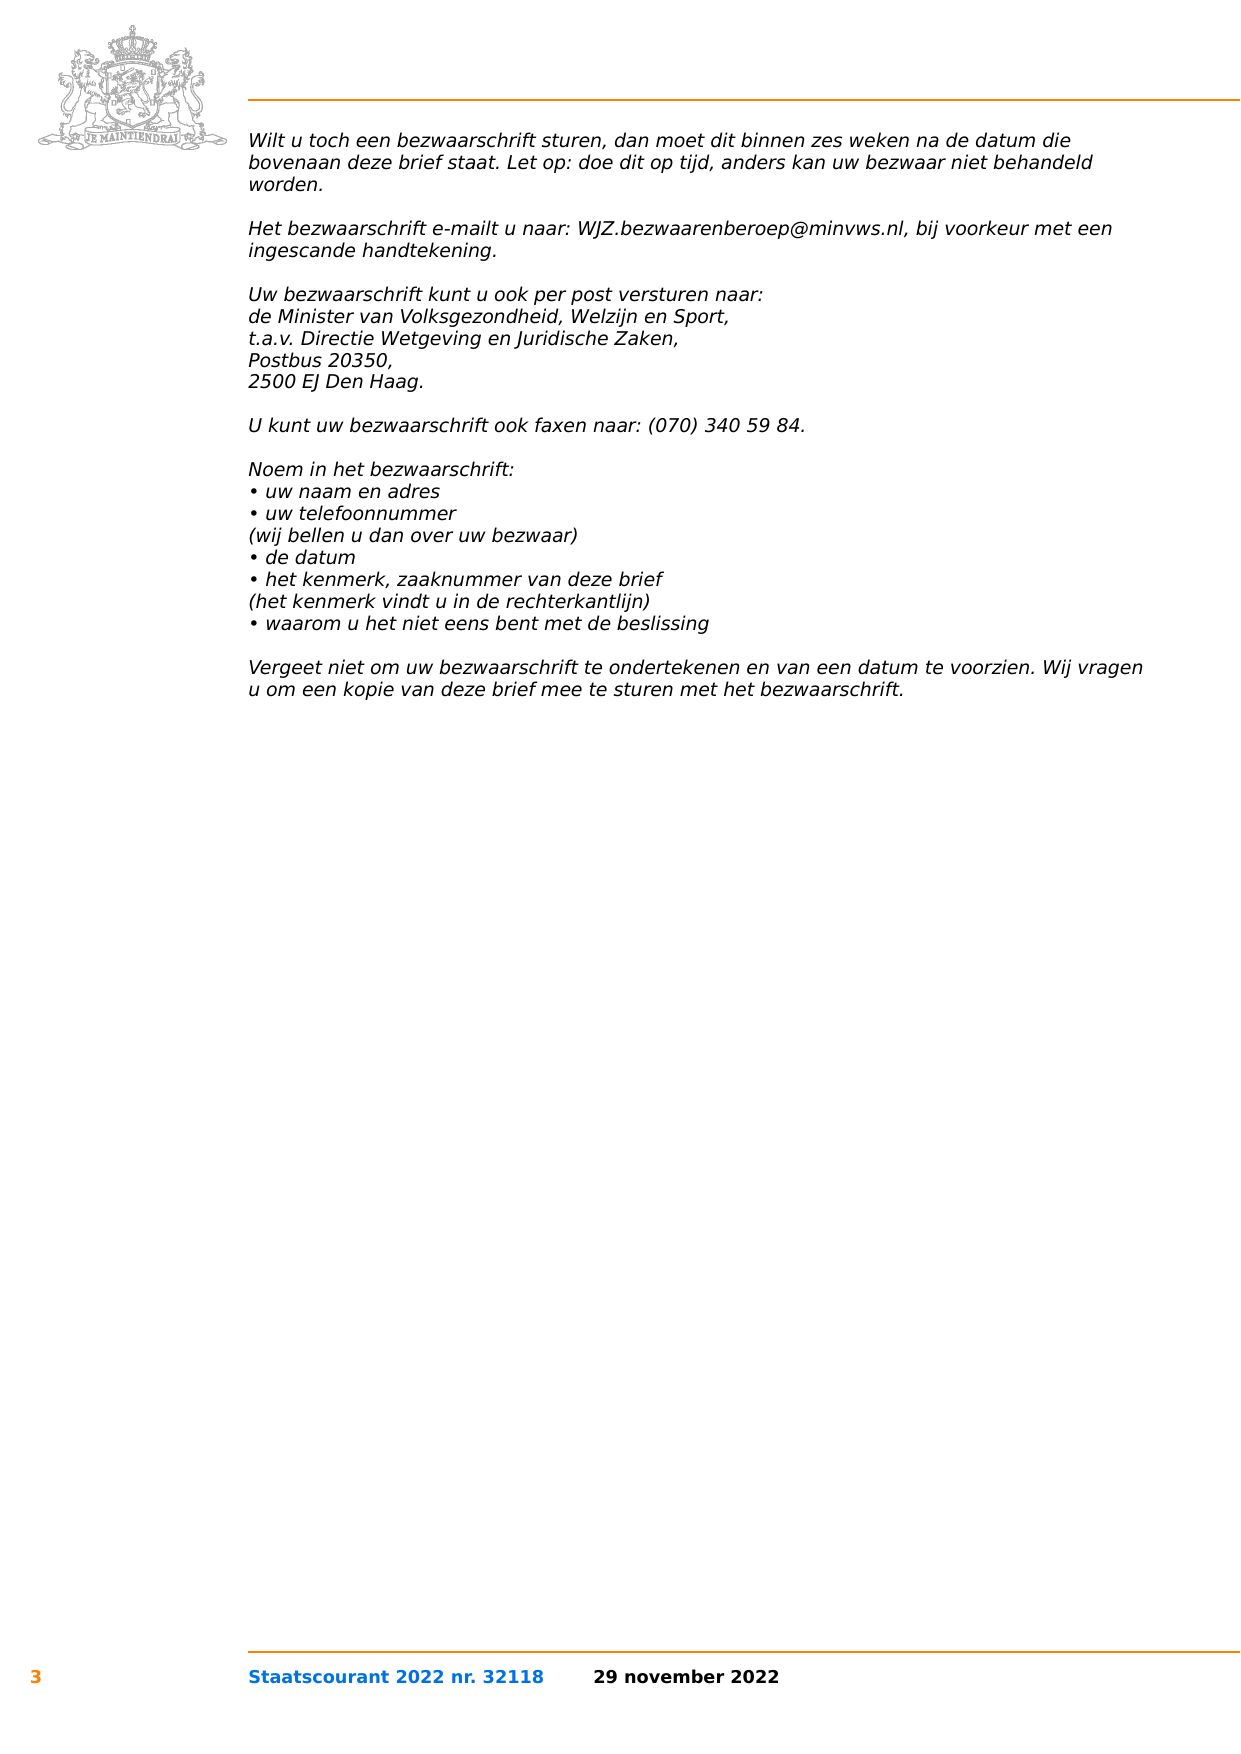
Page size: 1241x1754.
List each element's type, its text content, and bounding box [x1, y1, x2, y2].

text Het bezwaarschrift e-mailt u naar: WJZ.bezwaarenberoep@minvws.nl, bij voorkeur met een ingescande handtekening. [248, 218, 1163, 262]
text Vergeet niet om uw bezwaarschrift te ondertekenen en van een datum te voorzien. Wij vragen u om een kopie van deze brief mee te sturen met het bezwaarschrift. [248, 657, 1163, 701]
text (wij bellen u dan over uw bezwaar) [248, 525, 1163, 547]
picture [38, 25, 227, 150]
text (het kenmerk vindt u in de rechterkantlijn) [248, 591, 1163, 613]
text • het kenmerk, zaaknummer van deze brief [248, 569, 1163, 591]
text t.a.v. Directie Wetgeving en Juridische Zaken, [248, 327, 1163, 349]
text 2500 EJ Den Haag. [248, 371, 1163, 393]
text U kunt uw bezwaarschrift ook faxen naar: (070) 340 59 84. [248, 415, 1163, 437]
text Postbus 20350, [248, 349, 1163, 371]
text Uw bezwaarschrift kunt u ook per post versturen naar: [248, 283, 1163, 306]
text de Minister van Volksgezondheid, Welzijn en Sport, [248, 306, 1163, 327]
text • uw telefoonnummer [248, 503, 1163, 525]
text Noem in het bezwaarschrift: [248, 459, 1163, 481]
text • de datum [248, 547, 1163, 569]
text • waarom u het niet eens bent met de beslissing [248, 613, 1163, 635]
text • uw naam en adres [248, 481, 1163, 503]
text Wilt u toch een bezwaarschrift sturen, dan moet dit binnen zes weken na de datum die bovenaan deze brief staat. Let op: doe dit op tijd, anders kan uw bezwaar niet behandeld worden. [248, 130, 1163, 196]
